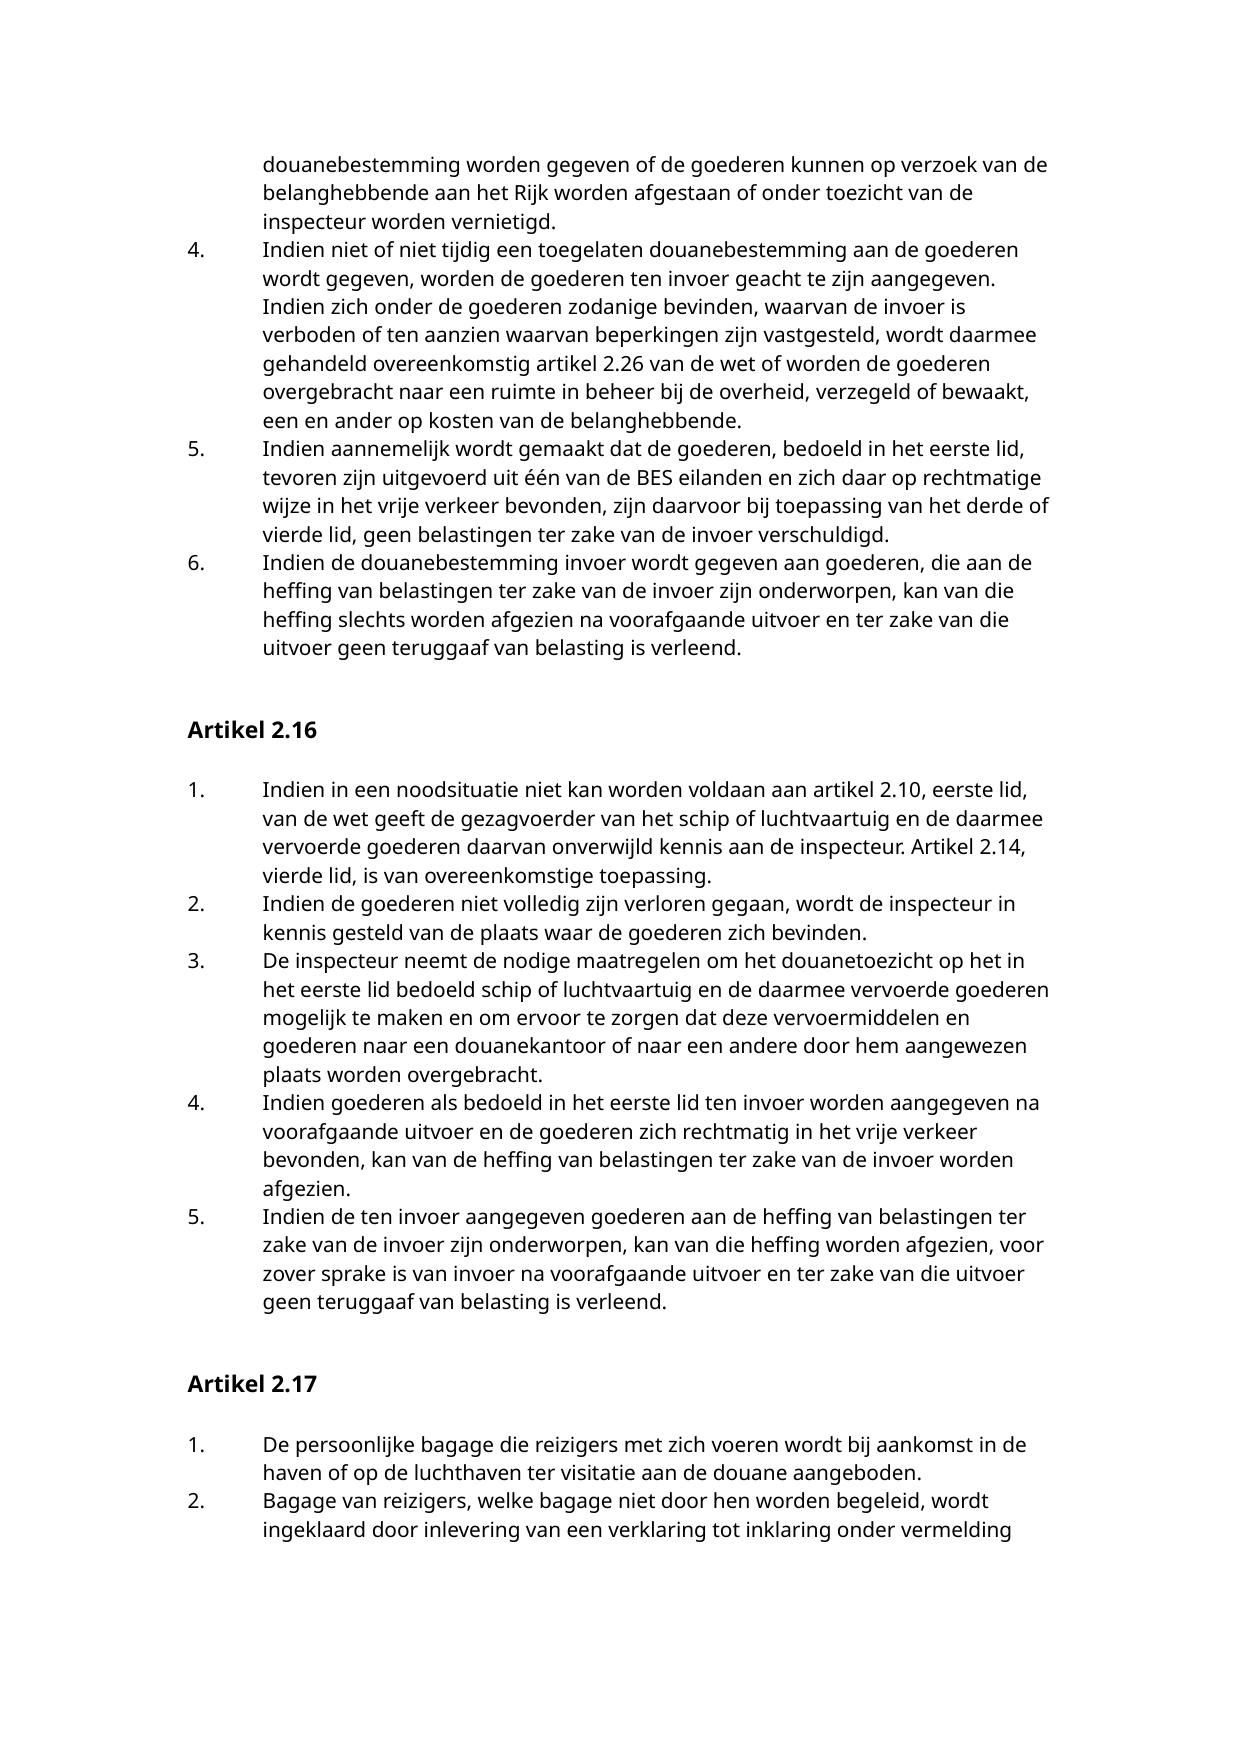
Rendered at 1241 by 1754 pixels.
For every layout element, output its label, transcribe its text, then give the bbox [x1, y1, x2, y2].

subtitle Artikel 2.16 [187, 714, 1053, 746]
list Indien de ten invoer aangegeven goederen aan de heffing van belastingen ter zake van de invoer zijn onderworpen, kan van die heffing worden afgezien, voor zover sprake is van invoer na voorafgaande uitvoer en ter zake van die uitvoer geen teruggaaf van belasting is verleend. [187, 1202, 1053, 1316]
subtitle Artikel 2.17 [187, 1368, 1053, 1400]
list Indien de goederen niet volledig zijn verloren gegaan, wordt de inspecteur in kennis gesteld van de plaats waar de goederen zich bevinden. [187, 889, 1053, 946]
list Indien niet of niet tijdig een toegelaten douanebestemming aan de goederen wordt gegeven, worden de goederen ten invoer geacht te zijn aangegeven. Indien zich onder de goederen zodanige bevinden, waarvan de invoer is verboden of ten aanzien waarvan beperkingen zijn vastgesteld, wordt daarmee gehandeld overeenkomstig artikel 2.26 van de wet of worden de goederen overgebracht naar een ruimte in beheer bij de overheid, verzegeld of bewaakt, een en ander op kosten van de belanghebbende. [187, 235, 1053, 434]
list De inspecteur neemt de nodige maatregelen om het douanetoezicht op het in het eerste lid bedoeld schip of luchtvaartuig en de daarmee vervoerde goederen mogelijk te maken en om ervoor te zorgen dat deze vervoermiddelen en goederen naar een douanekantoor of naar een andere door hem aangewezen plaats worden overgebracht. [187, 946, 1053, 1088]
list De persoonlijke bagage die reizigers met zich voeren wordt bij aankomst in de haven of op de luchthaven ter visitatie aan de douane aangeboden. [187, 1430, 1053, 1487]
list Indien in een noodsituatie niet kan worden voldaan aan artikel 2.10, eerste lid, van de wet geeft de gezagvoerder van het schip of luchtvaartuig en de daarmee vervoerde goederen daarvan onverwijld kennis aan de inspecteur. Artikel 2.14, vierde lid, is van overeenkomstige toepassing. [187, 776, 1053, 889]
list Indien aannemelijk wordt gemaakt dat de goederen, bedoeld in het eerste lid, tevoren zijn uitgevoerd uit één van de BES eilanden en zich daar op rechtmatige wijze in het vrije verkeer bevonden, zijn daarvoor bij toepassing van het derde of vierde lid, geen belastingen ter zake van de invoer verschuldigd. [187, 434, 1053, 548]
list Indien de douanebestemming invoer wordt gegeven aan goederen, die aan de heffing van belastingen ter zake van de invoer zijn onderworpen, kan van die heffing slechts worden afgezien na voorafgaande uitvoer en ter zake van die uitvoer geen teruggaaf van belasting is verleend. [187, 548, 1053, 662]
list Bagage van reizigers, welke bagage niet door hen worden begeleid, wordt ingeklaard door inlevering van een verklaring tot inklaring onder vermelding [187, 1487, 1053, 1543]
list Indien goederen als bedoeld in het eerste lid ten invoer worden aangegeven na voorafgaande uitvoer en de goederen zich rechtmatig in het vrije verkeer bevonden, kan van de heffing van belastingen ter zake van de invoer worden afgezien. [187, 1088, 1053, 1202]
list douanebestemming worden gegeven of de goederen kunnen op verzoek van de belanghebbende aan het Rijk worden afgestaan of onder toezicht van de inspecteur worden vernietigd. [187, 150, 1053, 235]
